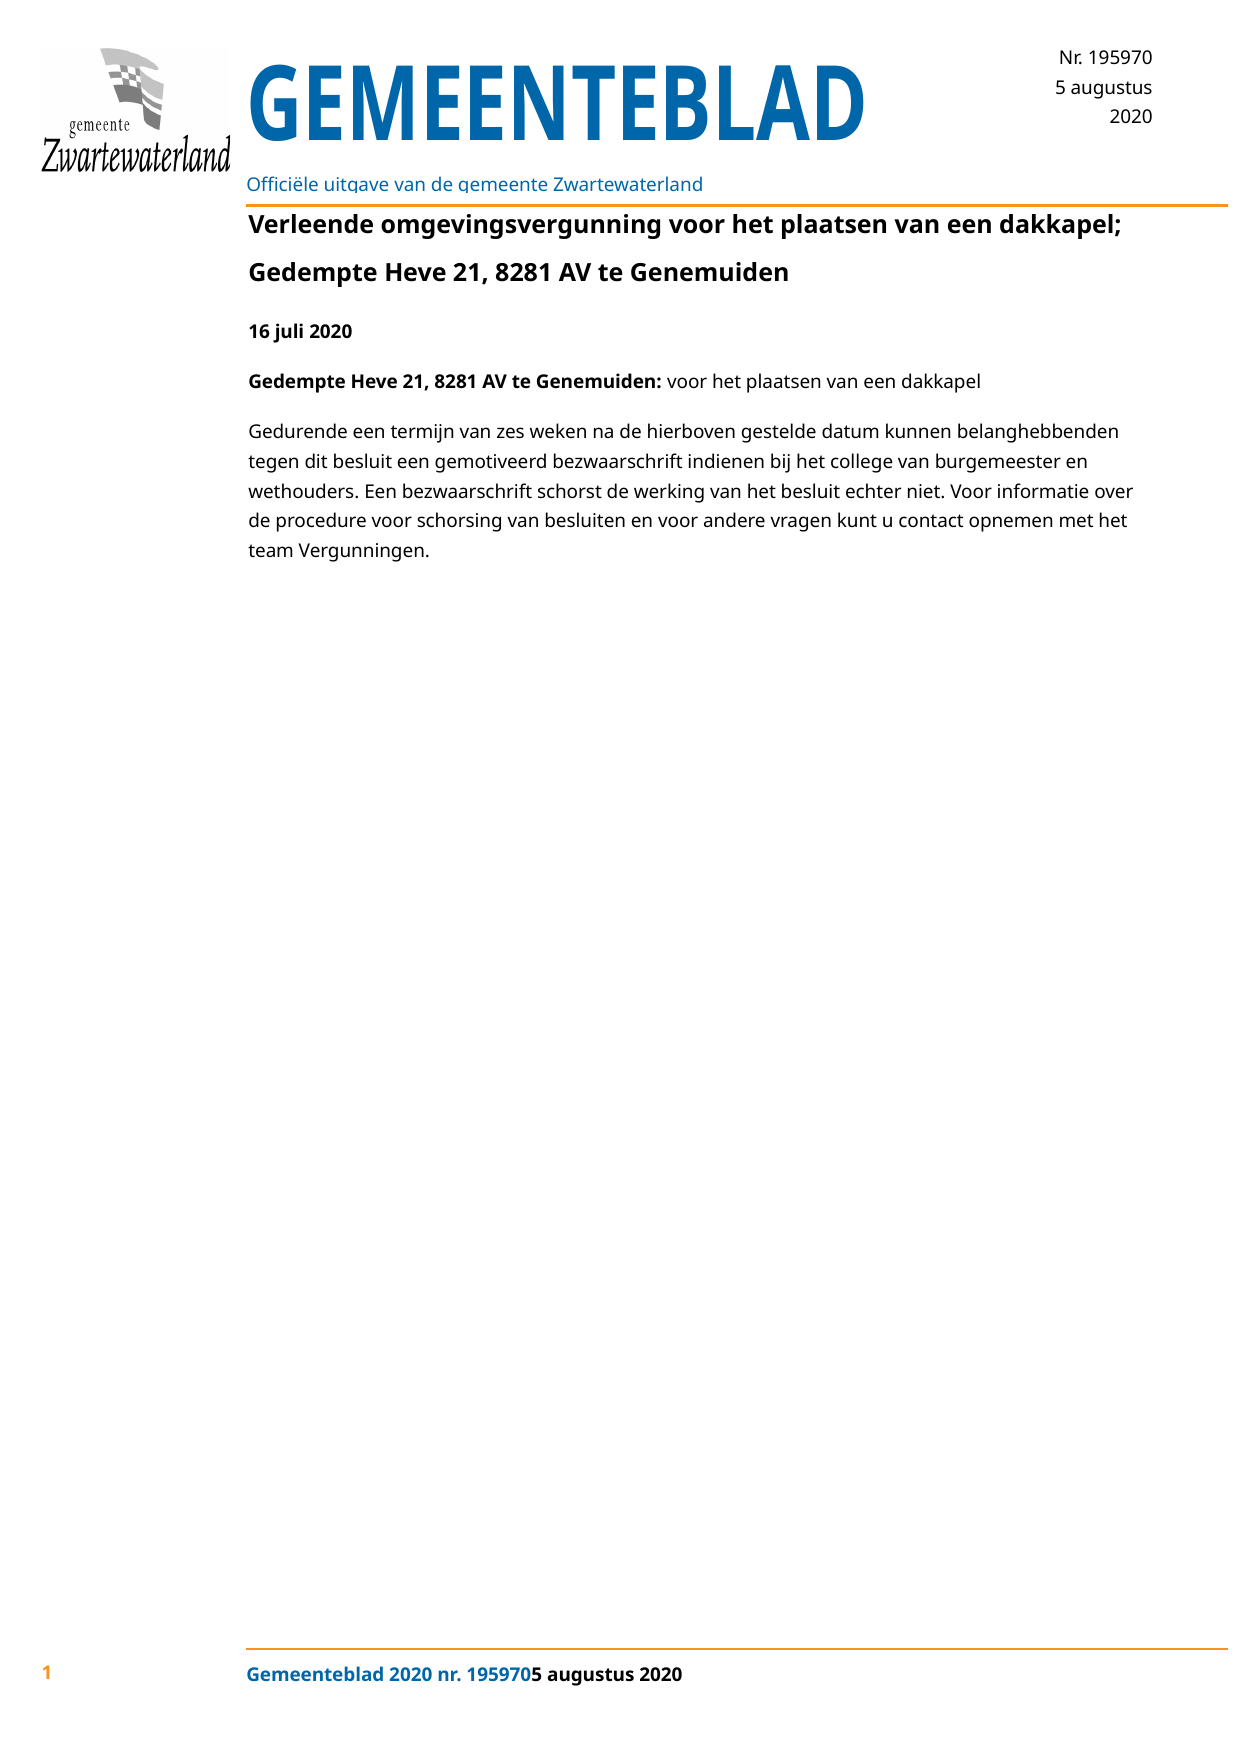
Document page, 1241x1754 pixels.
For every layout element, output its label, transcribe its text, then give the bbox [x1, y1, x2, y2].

text Gedempte Heve 21, 8281 AV te Genemuiden: voor het plaatsen van een dakkapel [248, 368, 1152, 394]
picture [41, 47, 231, 172]
text 16 juli 2020 [248, 318, 1152, 344]
text Gedurende een termijn van zes weken na de hierboven gestelde datum kunnen belanghebbenden tegen dit besluit een gemotiveerd bezwaarschrift indienen bij het college van burgemeester en wethouders. Een bezwaarschrift schorst de werking van het besluit echter niet. Voor informatie over de procedure voor schorsing van besluiten en voor andere vragen kunt u contact opnemen met het team Vergunningen. [248, 419, 1152, 563]
text Verleende omgevingsvergunning voor het plaatsen van een dakkapel; Gedempte Heve 21, 8281 AV te Genemuiden [248, 207, 1152, 288]
